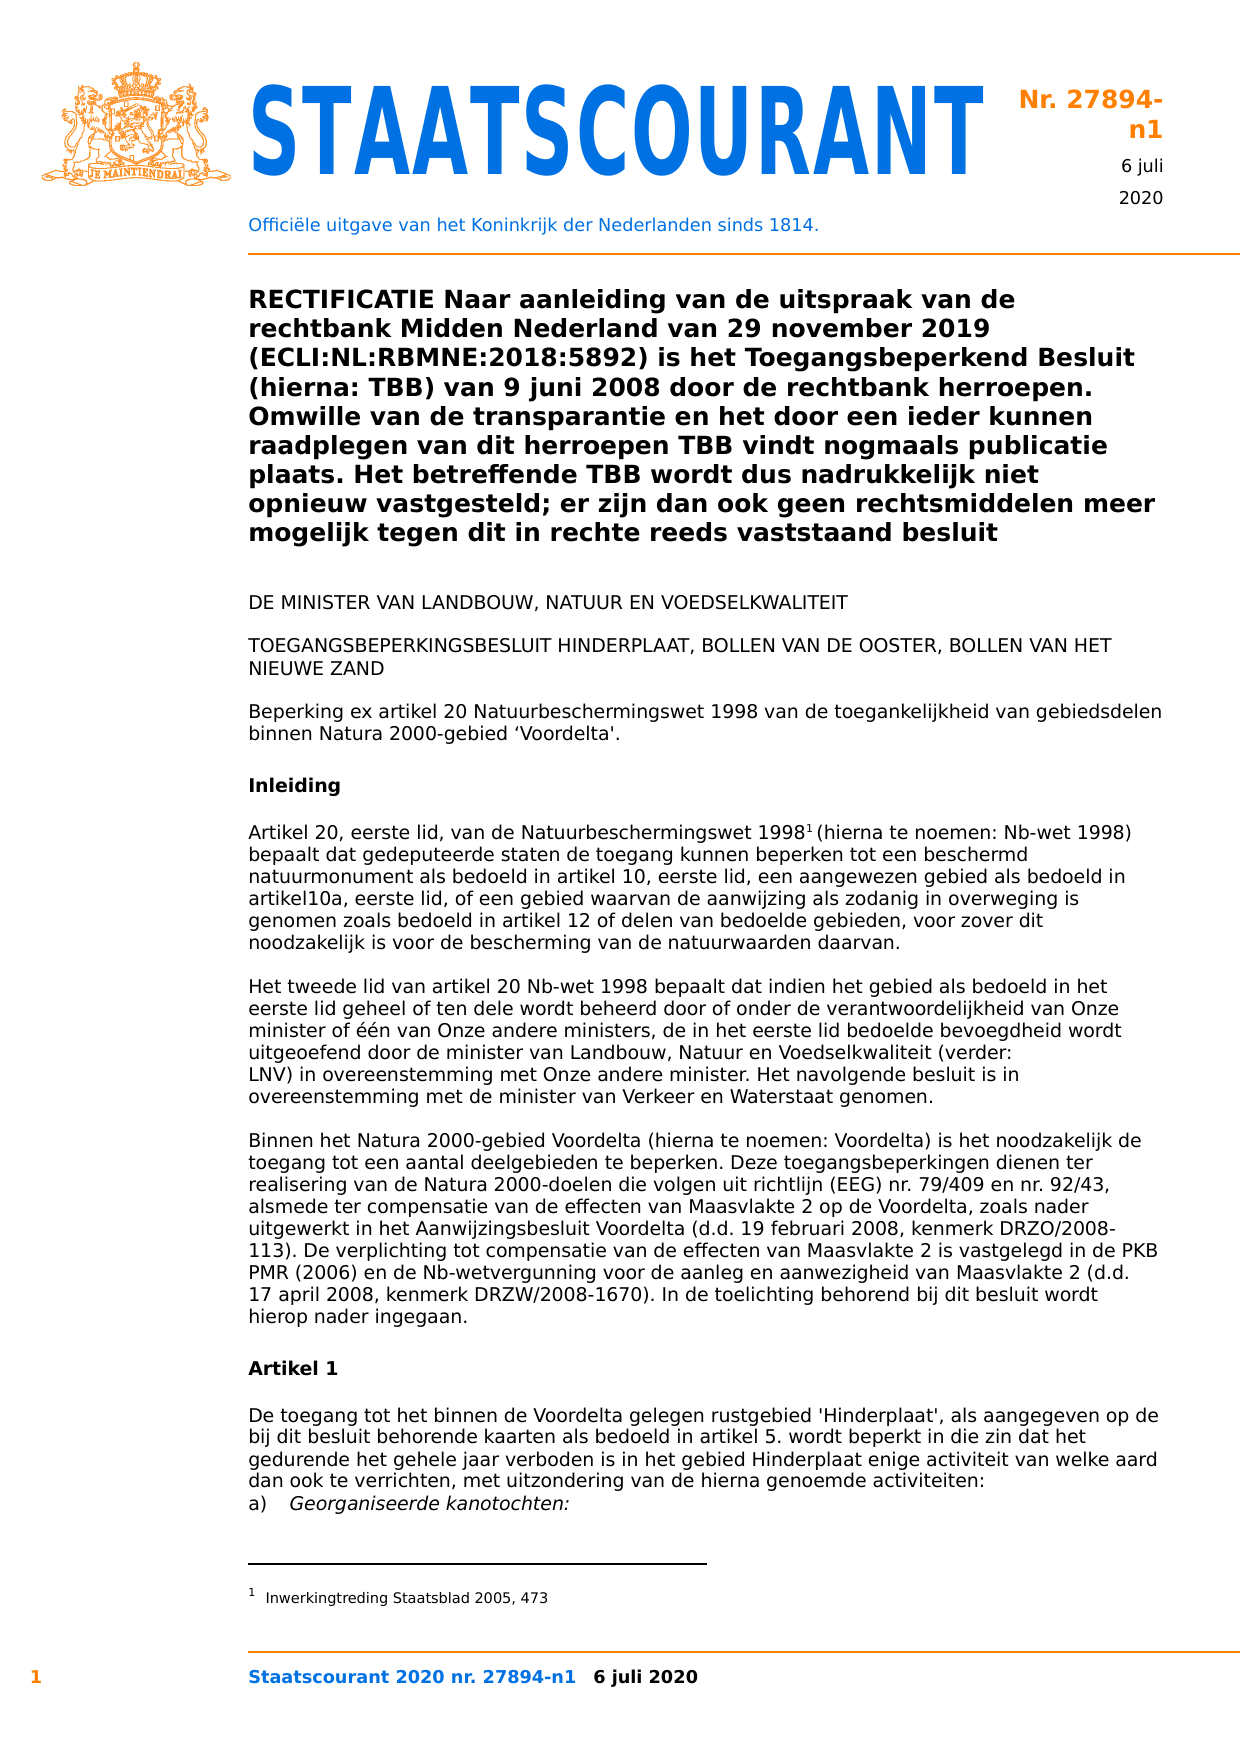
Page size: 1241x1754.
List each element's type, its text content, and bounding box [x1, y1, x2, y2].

picture [41, 62, 231, 186]
table_cell 2020 [998, 183, 1240, 215]
text Binnen het Natura 2000-gebied Voordelta (hierna te noemen: Voordelta) is het noodzakelijk de toegang tot een aantal deelgebieden te beperken. Deze toegangsbeperkingen dienen ter realisering van de Natura 2000-doelen die volgen uit richtlijn (EEG) nr. 79/409 en nr. 92/43, alsmede ter compensatie van de effecten van Maasvlakte 2 op de Voordelta, zoals nader uitgewerkt in het Aanwijzingsbesluit Voordelta (d.d. 19 februari 2008, kenmerk DRZO/2008-113). De verplichting tot compensatie van de effecten van Maasvlakte 2 is vastgelegd in de PKB PMR (2006) en de Nb-wetvergunning voor de aanleg en aanwezigheid van Maasvlakte 2 (d.d. 17 april 2008, kenmerk DRZW/2008-1670). In de toelichting behorend bij dit besluit wordt hierop nader ingegaan. [248, 1130, 1163, 1327]
text Inwerkingtreding Staatsblad 2005, 473 [248, 1586, 1163, 1608]
text TOEGANGSBEPERKINGSBESLUIT HINDERPLAAT, BOLLEN VAN DE OOSTER, BOLLEN VAN HET NIEUWE ZAND [248, 635, 1163, 679]
text De toegang tot het binnen de Voordelta gelegen rustgebied 'Hinderplaat', als aangegeven op de bij dit besluit behorende kaarten als bedoeld in artikel 5. wordt beperkt in die zin dat het gedurende het gehele jaar verboden is in het gebied Hinderplaat enige activiteit van welke aard dan ook te verrichten, met uitzondering van de hierna genoemde activiteiten: [248, 1404, 1163, 1492]
table_header Nr. 27894-n1 [998, 62, 1240, 150]
text Artikel 20, eerste lid, van de Natuurbeschermingswet 1998(hierna te noemen: Nb-wet 1998) bepaalt dat gedeputeerde staten de toegang kunnen beperken tot een beschermd natuurmonument als bedoeld in artikel 10, eerste lid, een aangewezen gebied als bedoeld in artikel10a, eerste lid, of een gebied waarvan de aanwijzing als zodanig in overweging is genomen zoals bedoeld in artikel 12 of delen van bedoelde gebieden, voor zover dit noodzakelijk is voor de bescherming van de natuurwaarden daarvan. [248, 822, 1163, 954]
subtitle RECTIFICATIE Naar aanleiding van de uitspraak van de rechtbank Midden Nederland van 29 november 2019 (ECLI:NL:RBMNE:2018:5892) is het Toegangsbeperkend Besluit (hierna: TBB) van 9 juni 2008 door de rechtbank herroepen. Omwille van de transparantie en het door een ieder kunnen raadplegen van dit herroepen TBB vindt nogmaals publicatie plaats. Het betreffende TBB wordt dus nadrukkelijk niet opnieuw vastgesteld; er zijn dan ook geen rechtsmiddelen meer mogelijk tegen dit in rechte reeds vaststaand besluit [248, 285, 1163, 548]
text LNV) in overeenstemming met Onze andere minister. Het navolgende besluit is in overeenstemming met de minister van Verkeer en Waterstaat genomen. [248, 1064, 1163, 1108]
subtitle Inleiding [248, 775, 1163, 797]
text Beperking ex artikel 20 Natuurbeschermingswet 1998 van de toegankelijkheid van gebiedsdelen binnen Natura 2000-gebied ‘Voordelta'. [248, 701, 1163, 745]
table_header [25, 62, 248, 253]
text a) Georganiseerde kanotochten: [248, 1492, 1163, 1514]
text Het tweede lid van artikel 20 Nb-wet 1998 bepaalt dat indien het gebied als bedoeld in het eerste lid geheel of ten dele wordt beheerd door of onder de verantwoordelijkheid van Onze minister of één van Onze andere ministers, de in het eerste lid bedoelde bevoegdheid wordt uitgeoefend door de minister van Landbouw, Natuur en Voedselkwaliteit (verder: [248, 976, 1163, 1064]
text DE MINISTER VAN LANDBOUW, NATUUR EN VOEDSELKWALITEIT [248, 592, 1163, 613]
table_cell Officiële uitgave van het Koninkrijk der Nederlanden sinds 1814. [248, 215, 1240, 253]
table_header STAATSCOURANT [248, 62, 998, 215]
subtitle Artikel 1 [248, 1357, 1163, 1379]
table_cell 6 juli [998, 150, 1240, 182]
